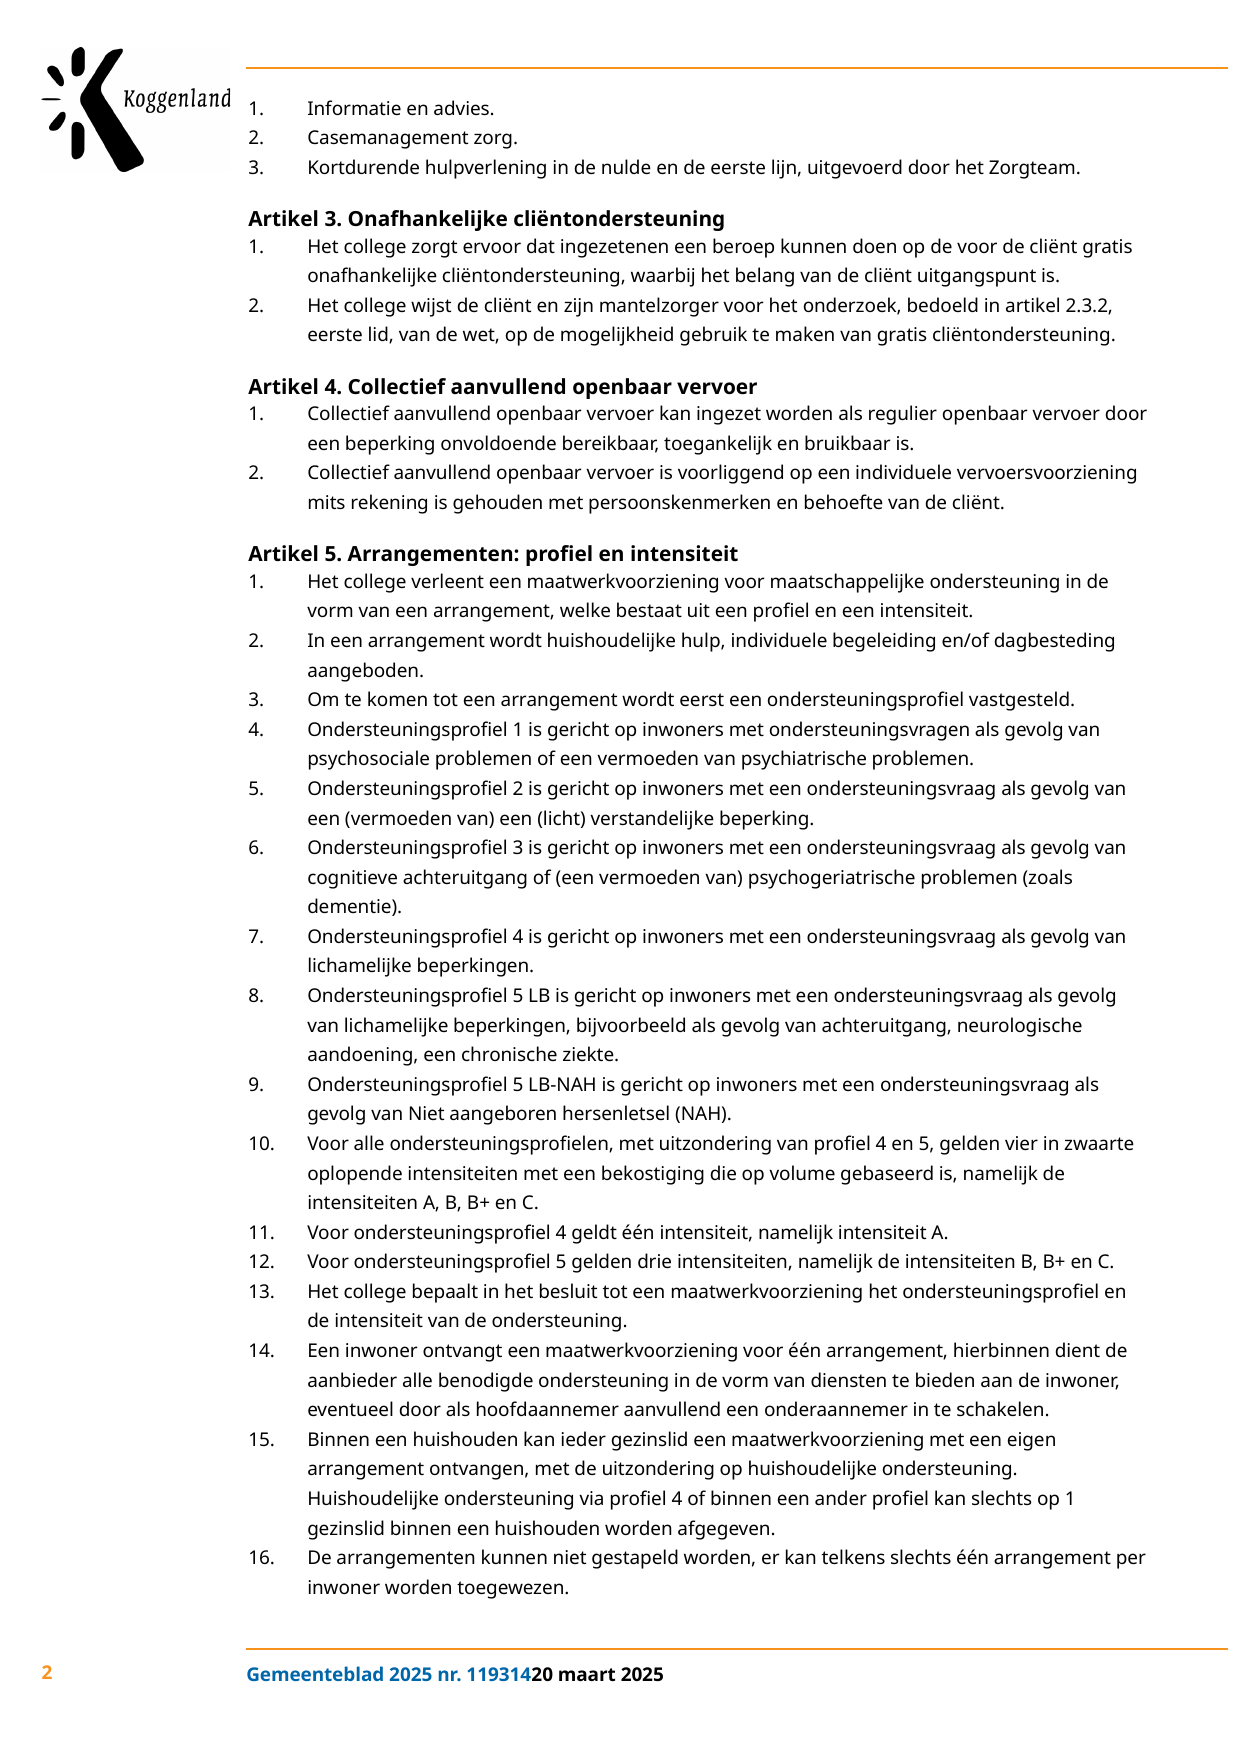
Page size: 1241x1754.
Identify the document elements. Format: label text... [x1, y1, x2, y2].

list Kortdurende hulpverlening in de nulde en de eerste lijn, uitgevoerd door het Zorgteam. [248, 154, 1152, 180]
list In een arrangement wordt huishoudelijke hulp, individuele begeleiding en/of dagbesteding aangeboden. [248, 627, 1152, 682]
list Ondersteuningsprofiel 3 is gericht op inwoners met een ondersteuningsvraag als gevolg van cognitieve achteruitgang of (een vermoeden van) psychogeriatrische problemen (zoals dementie). [248, 834, 1152, 919]
list Ondersteuningsprofiel 1 is gericht op inwoners met ondersteuningsvragen als gevolg van psychosociale problemen of een vermoeden van psychiatrische problemen. [248, 716, 1152, 771]
list Ondersteuningsprofiel 4 is gericht op inwoners met een ondersteuningsvraag als gevolg van lichamelijke beperkingen. [248, 923, 1152, 978]
list Voor ondersteuningsprofiel 4 geldt één intensiteit, namelijk intensiteit A. [248, 1219, 1152, 1244]
picture [41, 47, 231, 172]
list Collectief aanvullend openbaar vervoer kan ingezet worden als regulier openbaar vervoer door een beperking onvoldoende bereikbaar, toegankelijk en bruikbaar is. [248, 400, 1152, 456]
list Binnen een huishouden kan ieder gezinslid een maatwerkvoorziening met een eigen arrangement ontvangen, met de uitzondering op huishoudelijke ondersteuning. Huishoudelijke ondersteuning via profiel 4 of binnen een ander profiel kan slechts op 1 gezinslid binnen een huishouden worden afgegeven. [248, 1426, 1152, 1540]
text Artikel 3. Onafhankelijke cliëntondersteuning [248, 204, 1152, 233]
list Voor ondersteuningsprofiel 5 gelden drie intensiteiten, namelijk de intensiteiten B, B+ en C. [248, 1248, 1152, 1274]
list De arrangementen kunnen niet gestapeld worden, er kan telkens slechts één arrangement per inwoner worden toegewezen. [248, 1544, 1152, 1599]
list Ondersteuningsprofiel 2 is gericht op inwoners met een ondersteuningsvraag als gevolg van een (vermoeden van) een (licht) verstandelijke beperking. [248, 775, 1152, 830]
list Om te komen tot een arrangement wordt eerst een ondersteuningsprofiel vastgesteld. [248, 686, 1152, 712]
list Ondersteuningsprofiel 5 LB-NAH is gericht op inwoners met een ondersteuningsvraag als gevolg van Niet aangeboren hersenletsel (NAH). [248, 1071, 1152, 1126]
list Ondersteuningsprofiel 5 LB is gericht op inwoners met een ondersteuningsvraag als gevolg van lichamelijke beperkingen, bijvoorbeeld als gevolg van achteruitgang, neurologische aandoening, een chronische ziekte. [248, 982, 1152, 1067]
list Voor alle ondersteuningsprofielen, met uitzondering van profiel 4 en 5, gelden vier in zwaarte oplopende intensiteiten met een bekostiging die op volume gebaseerd is, namelijk de intensiteiten A, B, B+ en C. [248, 1130, 1152, 1215]
text Artikel 4. Collectief aanvullend openbaar vervoer [248, 372, 1152, 400]
list Collectief aanvullend openbaar vervoer is voorliggend op een individuele vervoersvoorziening mits rekening is gehouden met persoonskenmerken en behoefte van de cliënt. [248, 459, 1152, 515]
list Het college wijst de cliënt en zijn mantelzorger voor het onderzoek, bedoeld in artikel 2.3.2, eerste lid, van de wet, op de mogelijkheid gebruik te maken van gratis cliëntondersteuning. [248, 292, 1152, 347]
list Een inwoner ontvangt een maatwerkvoorziening voor één arrangement, hierbinnen dient de aanbieder alle benodigde ondersteuning in de vorm van diensten te bieden aan de inwoner, eventueel door als hoofdaannemer aanvullend een onderaannemer in te schakelen. [248, 1337, 1152, 1422]
list Het college verleent een maatwerkvoorziening voor maatschappelijke ondersteuning in de vorm van een arrangement, welke bestaat uit een profiel en een intensiteit. [248, 568, 1152, 623]
list Het college zorgt ervoor dat ingezetenen een beroep kunnen doen op de voor de cliënt gratis onafhankelijke cliëntondersteuning, waarbij het belang van de cliënt uitgangspunt is. [248, 233, 1152, 288]
text Artikel 5. Arrangementen: profiel en intensiteit [248, 539, 1152, 568]
list Casemanagement zorg. [248, 124, 1152, 150]
list Informatie en advies. [248, 95, 1152, 121]
list Het college bepaalt in het besluit tot een maatwerkvoorziening het ondersteuningsprofiel en de intensiteit van de ondersteuning. [248, 1278, 1152, 1333]
